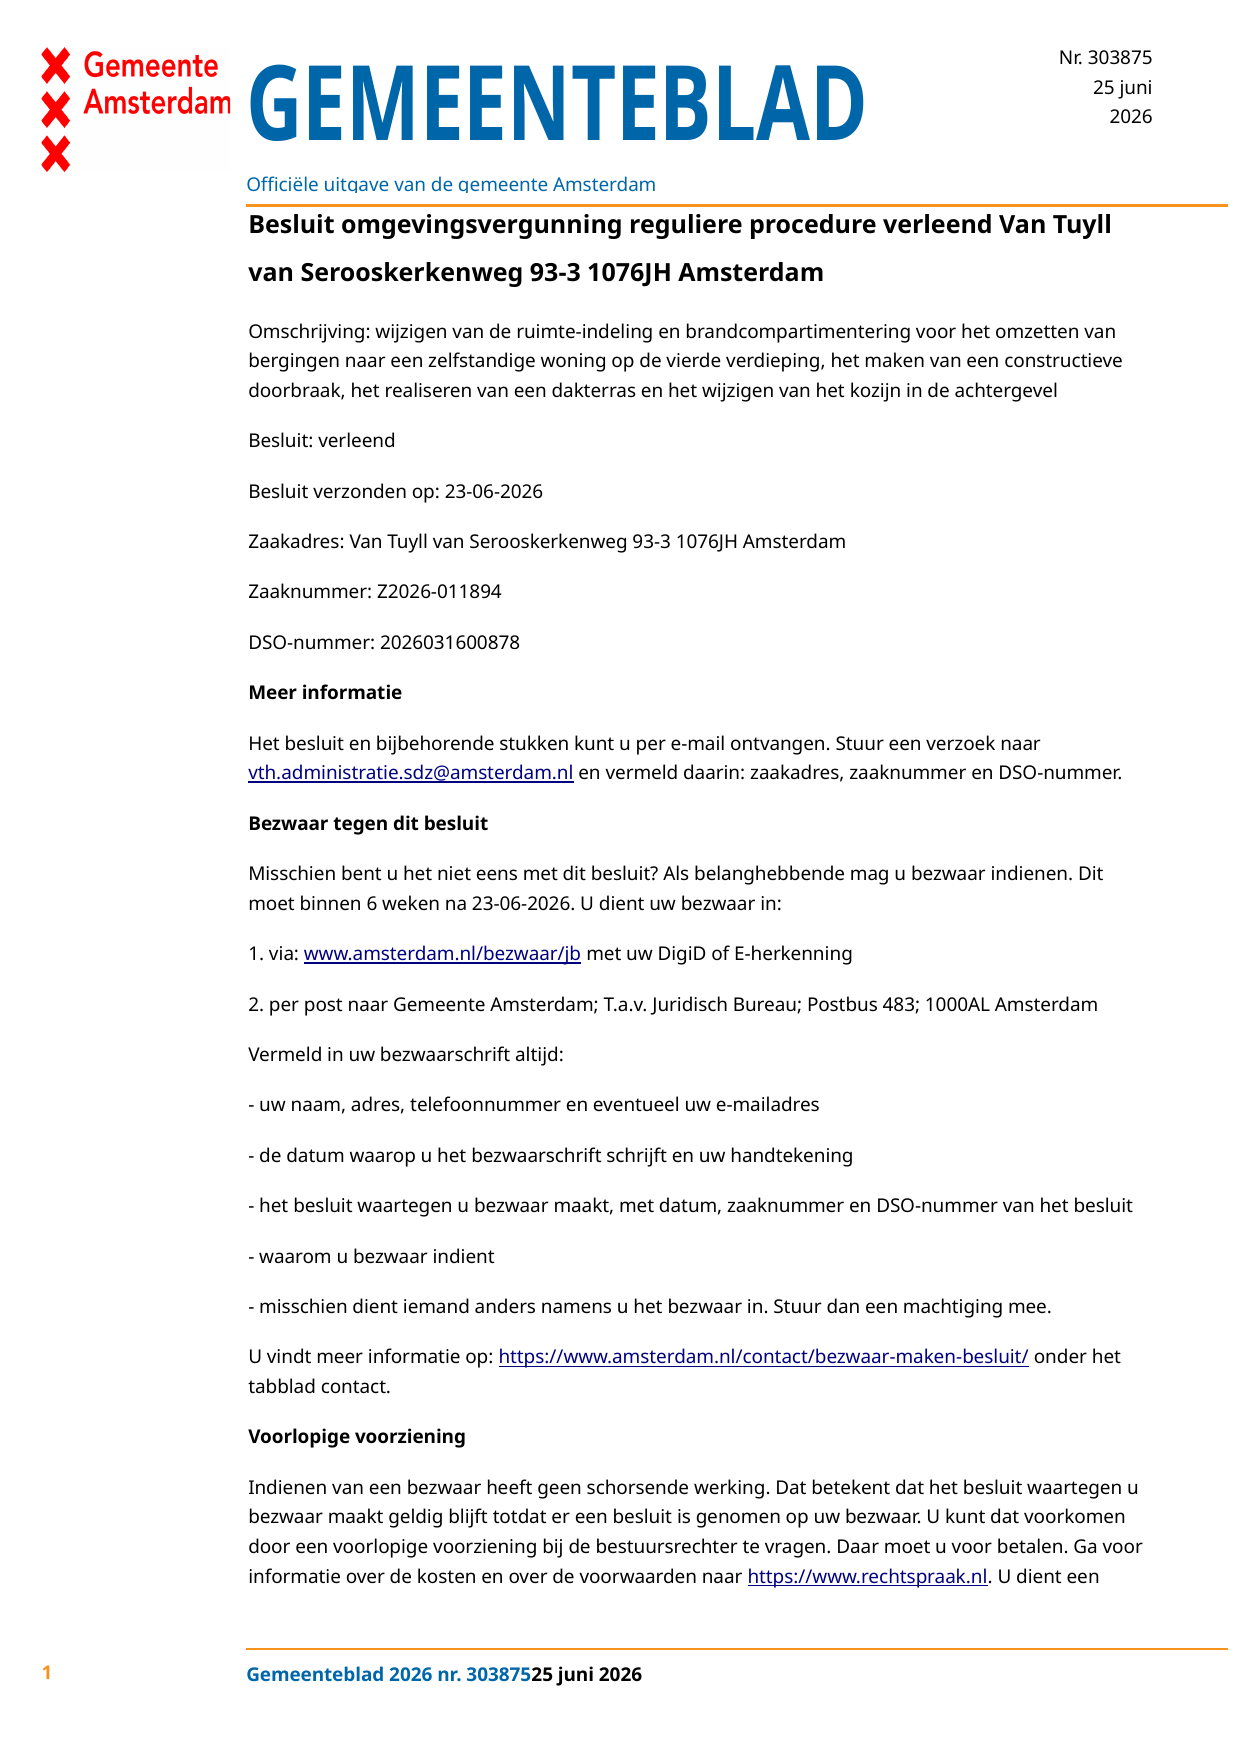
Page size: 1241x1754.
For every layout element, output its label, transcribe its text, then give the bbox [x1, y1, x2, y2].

text - uw naam, adres, telefoonnummer en eventueel uw e-mailadres [248, 1092, 1152, 1117]
text Voorlopige voorziening [248, 1424, 1152, 1449]
text Besluit verzonden op: 23-06-2026 [248, 478, 1152, 504]
text Zaaknummer: Z2026-011894 [248, 579, 1152, 604]
text Bezwaar tegen dit besluit [248, 810, 1152, 836]
text U vindt meer informatie op: https://www.amsterdam.nl/contact/bezwaar-maken-besluit/ onder het tabblad contact. [248, 1344, 1152, 1399]
text - het besluit waartegen u bezwaar maakt, met datum, zaaknummer en DSO-nummer van het besluit [248, 1192, 1152, 1218]
text Misschien bent u het niet eens met dit besluit? Als belanghebbende mag u bezwaar indienen. Dit moet binnen 6 weken na 23-06-2026. U dient uw bezwaar in: [248, 860, 1152, 916]
text Vermeld in uw bezwaarschrift altijd: [248, 1041, 1152, 1067]
text DSO-nummer: 2026031600878 [248, 629, 1152, 655]
text Zaakadres: Van Tuyll van Serooskerkenweg 93-3 1076JH Amsterdam [248, 528, 1152, 554]
text - waarom u bezwaar indient [248, 1243, 1152, 1269]
text Het besluit en bijbehorende stukken kunt u per e-mail ontvangen. Stuur een verzoek naar vth.administratie.sdz@amsterdam.nl en vermeld daarin: zaakadres, zaaknummer en DSO-nummer. [248, 730, 1152, 785]
text - misschien dient iemand anders namens u het bezwaar in. Stuur dan een machtiging mee. [248, 1293, 1152, 1319]
text Indienen van een bezwaar heeft geen schorsende werking. Dat betekent dat het besluit waartegen u bezwaar maakt geldig blijft totdat er een besluit is genomen op uw bezwaar. U kunt dat voorkomen door een voorlopige voorziening bij de bestuursrechter te vragen. Daar moet u voor betalen. Ga voor informatie over de kosten en over de voorwaarden naar https://www.rechtspraak.nl. U dient een [248, 1474, 1152, 1589]
text Meer informatie [248, 679, 1152, 705]
text Besluit omgevingsvergunning reguliere procedure verleend Van Tuyll van Serooskerkenweg 93-3 1076JH Amsterdam [248, 207, 1152, 288]
picture [41, 47, 231, 172]
text 1. via: www.amsterdam.nl/bezwaar/jb met uw DigiD of E-herkenning [248, 940, 1152, 966]
text 2. per post naar Gemeente Amsterdam; T.a.v. Juridisch Bureau; Postbus 483; 1000AL Amsterdam [248, 991, 1152, 1017]
text - de datum waarop u het bezwaarschrift schrijft en uw handtekening [248, 1142, 1152, 1168]
text Omschrijving: wijzigen van de ruimte-indeling en brandcompartimentering voor het omzetten van bergingen naar een zelfstandige woning op de vierde verdieping, het maken van een constructieve doorbraak, het realiseren van een dakterras en het wijzigen van het kozijn in de achtergevel [248, 318, 1152, 403]
text Besluit: verleend [248, 427, 1152, 453]
